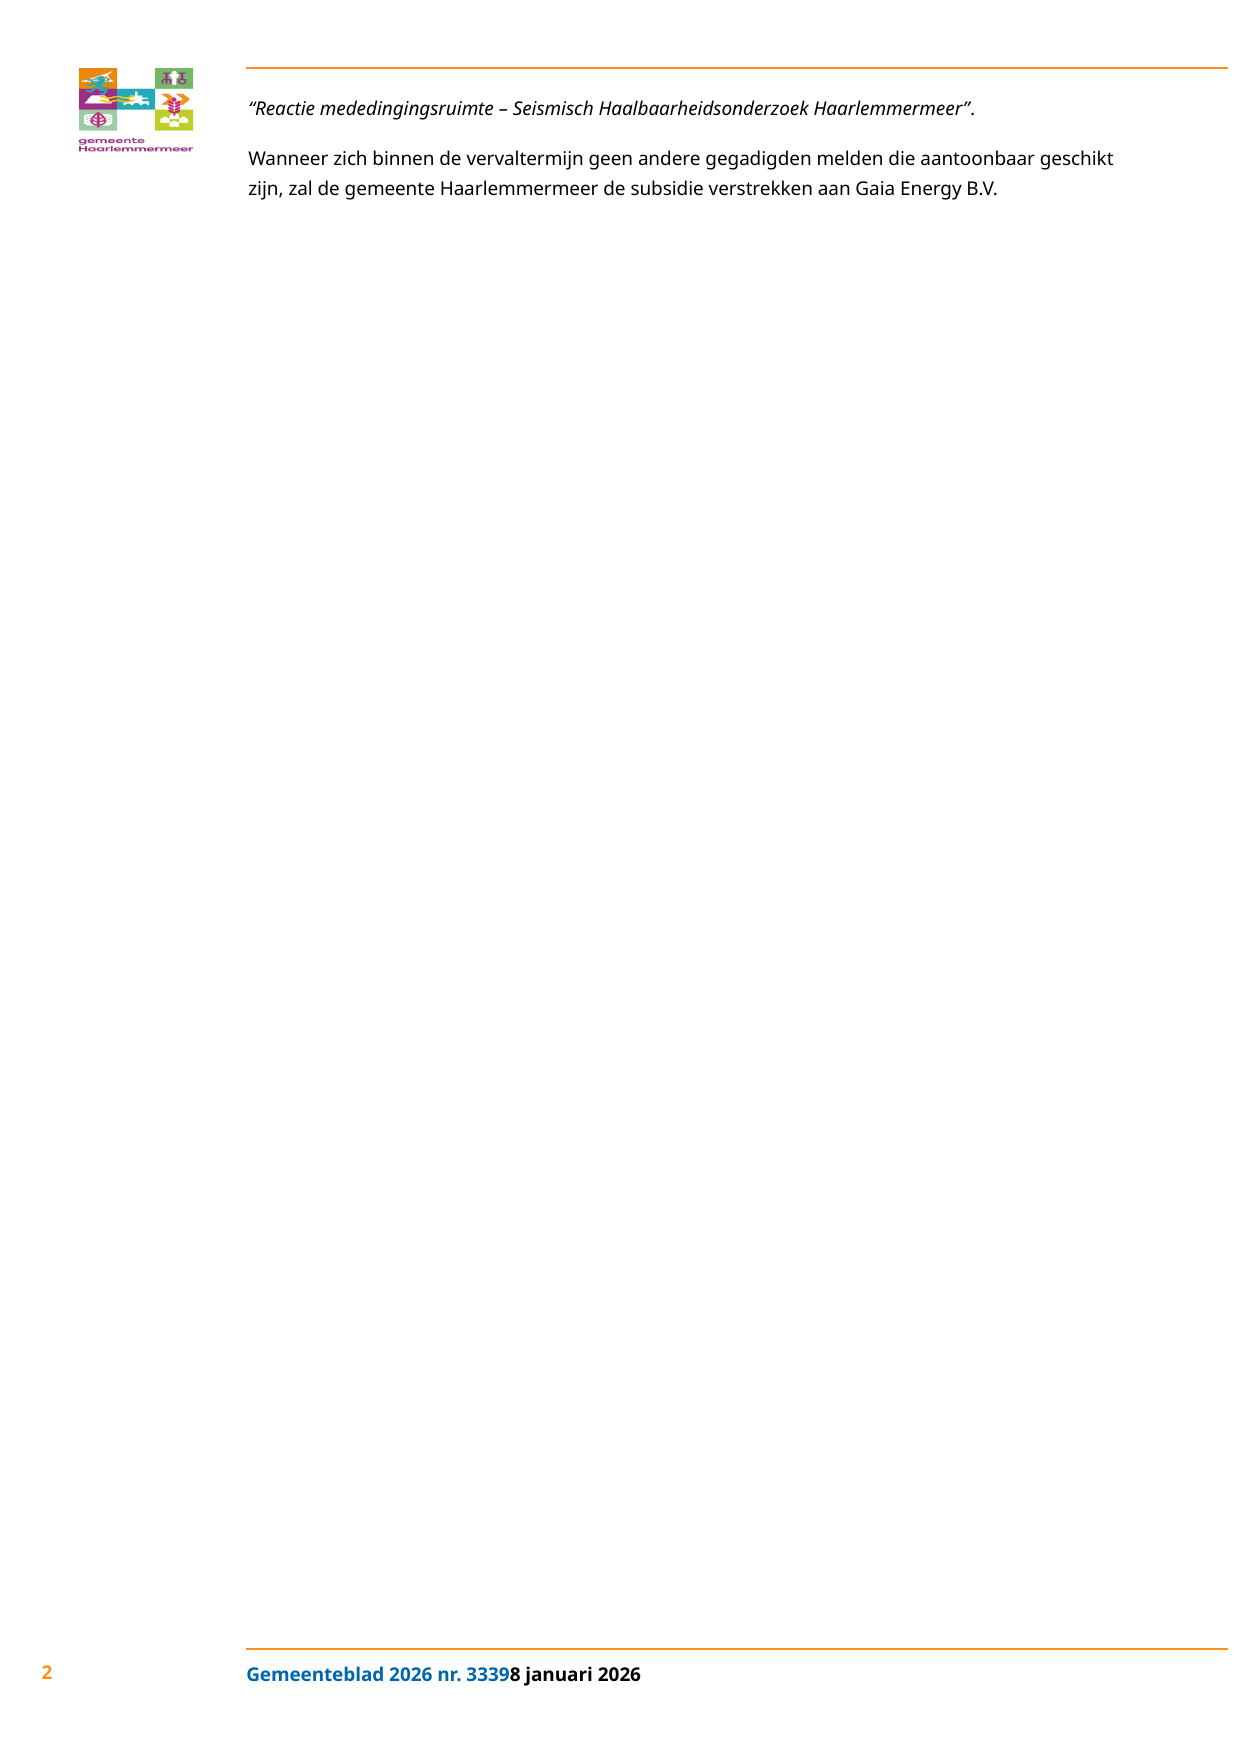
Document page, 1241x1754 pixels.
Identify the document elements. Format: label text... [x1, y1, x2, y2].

text Wanneer zich binnen de vervaltermijn geen andere gegadigden melden die aantoonbaar geschikt zijn, zal de gemeente Haarlemmermeer de subsidie verstrekken aan Gaia Energy B.V. [248, 145, 1152, 201]
picture [41, 47, 231, 172]
text “Reactie mededingingsruimte – Seismisch Haalbaarheidsonderzoek Haarlemmermeer”. [248, 95, 1152, 121]
